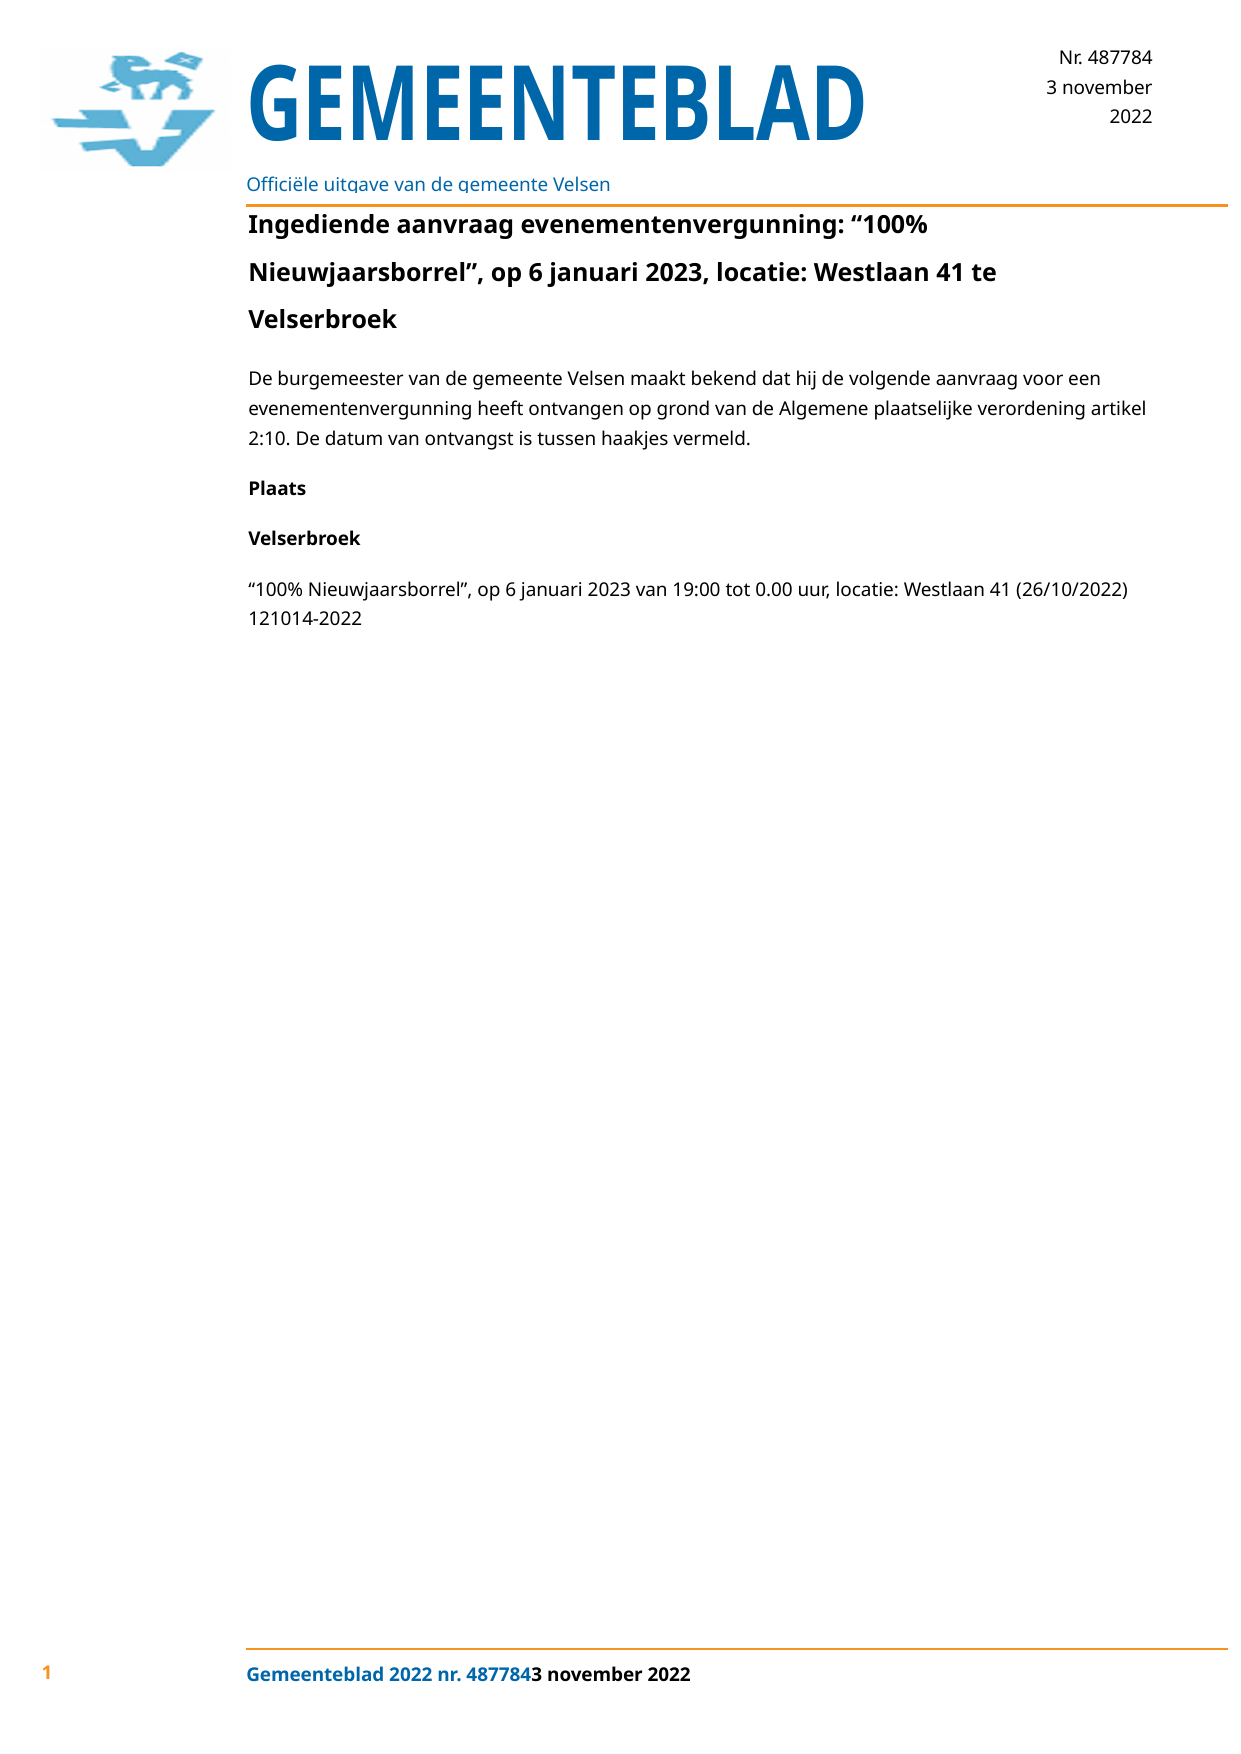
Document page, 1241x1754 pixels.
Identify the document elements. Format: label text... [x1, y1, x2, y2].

text Plaats [248, 475, 1152, 501]
text De burgemeester van de gemeente Velsen maakt bekend dat hij de volgende aanvraag voor een evenementenvergunning heeft ontvangen op grond van de Algemene plaatselijke verordening artikel 2:10. De datum van ontvangst is tussen haakjes vermeld. [248, 366, 1152, 450]
picture [41, 47, 231, 172]
text Velserbroek [248, 526, 1152, 551]
text “100% Nieuwjaarsborrel”, op 6 januari 2023 van 19:00 tot 0.00 uur, locatie: Westlaan 41 (26/10/2022) 121014-2022 [248, 576, 1152, 631]
text Ingediende aanvraag evenementenvergunning: “100% Nieuwjaarsborrel”, op 6 januari 2023, locatie: Westlaan 41 te Velserbroek [248, 207, 1152, 336]
